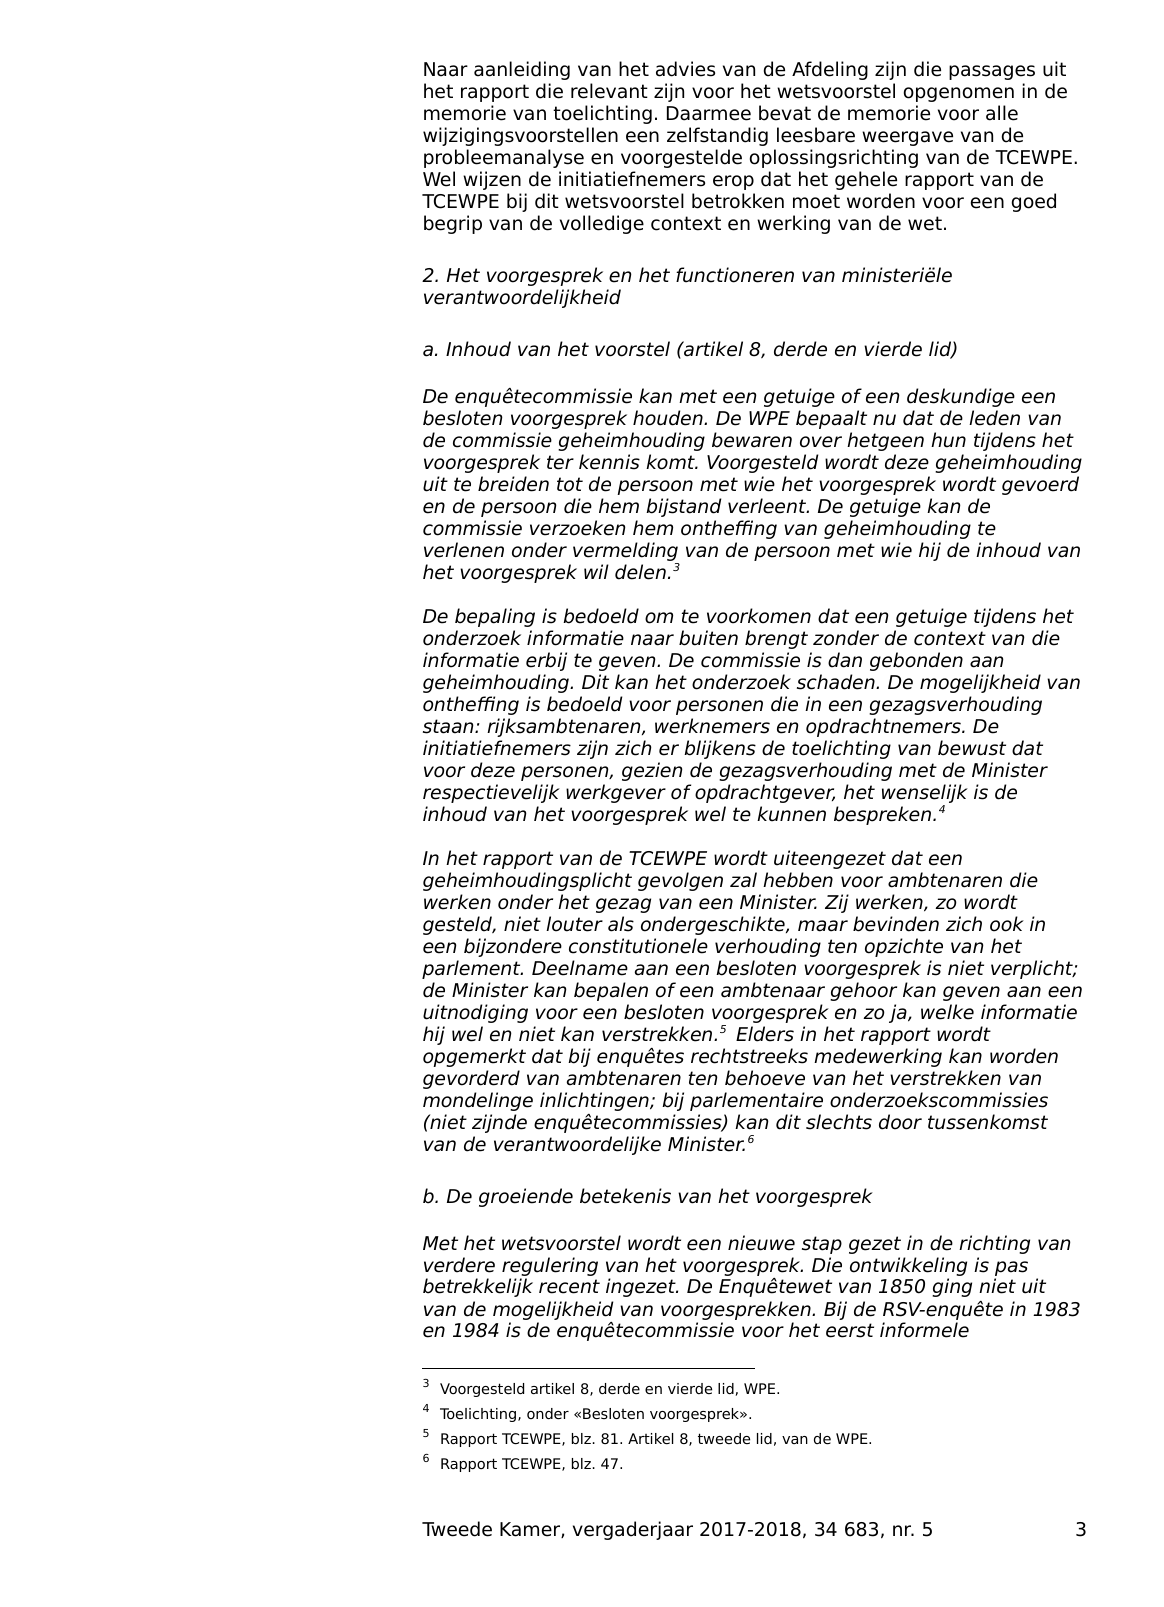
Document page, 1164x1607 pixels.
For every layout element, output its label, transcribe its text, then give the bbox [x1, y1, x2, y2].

text Rapport TCEWPE, blz. 81. Artikel 8, tweede lid, van de WPE. [422, 1427, 1087, 1449]
text Met het wetsvoorstel wordt een nieuwe stap gezet in de richting van verdere regulering van het voorgesprek. Die ontwikkeling is pas betrekkelijk recent ingezet. De Enquêtewet van 1850 ging niet uit van de mogelijkheid van voorgesprekken. Bij de RSV-enquête in 1983 en 1984 is de enquêtecommissie voor het eerst informele [422, 1232, 1087, 1342]
subtitle a. Inhoud van het voorstel (artikel 8, derde en vierde lid) [422, 339, 1087, 361]
text De bepaling is bedoeld om te voorkomen dat een getuige tijdens het onderzoek informatie naar buiten brengt zonder de context van die informatie erbij te geven. De commissie is dan gebonden aan geheimhouding. Dit kan het onderzoek schaden. De mogelijkheid van ontheffing is bedoeld voor personen die in een gezagsverhouding staan: rijksambtenaren, werknemers en opdrachtnemers. De initiatiefnemers zijn zich er blijkens de toelichting van bewust dat voor deze personen, gezien de gezagsverhouding met de Minister respectievelijk werkgever of opdrachtgever, het wenselijk is de inhoud van het voorgesprek wel te kunnen bespreken. [422, 606, 1087, 826]
text In het rapport van de TCEWPE wordt uiteengezet dat een geheimhoudingsplicht gevolgen zal hebben voor ambtenaren die werken onder het gezag van een Minister. Zij werken, zo wordt gesteld, niet louter als ondergeschikte, maar bevinden zich ook in een bijzondere constitutionele verhouding ten opzichte van het parlement. Deelname aan een besloten voorgesprek is niet verplicht; de Minister kan bepalen of een ambtenaar gehoor kan geven aan een uitnodiging voor een besloten voorgesprek en zo ja, welke informatie hij wel en niet kan verstrekken. Elders in het rapport wordt opgemerkt dat bij enquêtes rechtstreeks medewerking kan worden gevorderd van ambtenaren ten behoeve van het verstrekken van mondelinge inlichtingen; bij parlementaire onderzoekscommissies (niet zijnde enquêtecommissies) kan dit slechts door tussenkomst van de verantwoordelijke Minister. [422, 848, 1087, 1156]
text De enquêtecommissie kan met een getuige of een deskundige een besloten voorgesprek houden. De WPE bepaalt nu dat de leden van de commissie geheimhouding bewaren over hetgeen hun tijdens het voorgesprek ter kennis komt. Voorgesteld wordt deze geheimhouding uit te breiden tot de persoon met wie het voorgesprek wordt gevoerd en de persoon die hem bijstand verleent. De getuige kan de commissie verzoeken hem ontheffing van geheimhouding te verlenen onder vermelding van de persoon met wie hij de inhoud van het voorgesprek wil delen. [422, 386, 1087, 584]
text Rapport TCEWPE, blz. 47. [422, 1452, 1087, 1474]
subtitle 2. Het voorgesprek en het functioneren van ministeriële verantwoordelijkheid [422, 265, 1087, 309]
text Toelichting, onder «Besloten voorgesprek». [422, 1402, 1087, 1424]
text Naar aanleiding van het advies van de Afdeling zijn die passages uit het rapport die relevant zijn voor het wetsvoorstel opgenomen in de memorie van toelichting. Daarmee bevat de memorie voor alle wijzigingsvoorstellen een zelfstandig leesbare weergave van de probleemanalyse en voorgestelde oplossingsrichting van de TCEWPE. Wel wijzen de initiatiefnemers erop dat het gehele rapport van de TCEWPE bij dit wetsvoorstel betrokken moet worden voor een goed begrip van de volledige context en werking van de wet. [422, 59, 1087, 235]
text Voorgesteld artikel 8, derde en vierde lid, WPE. [422, 1377, 1087, 1399]
subtitle b. De groeiende betekenis van het voorgesprek [422, 1186, 1087, 1207]
